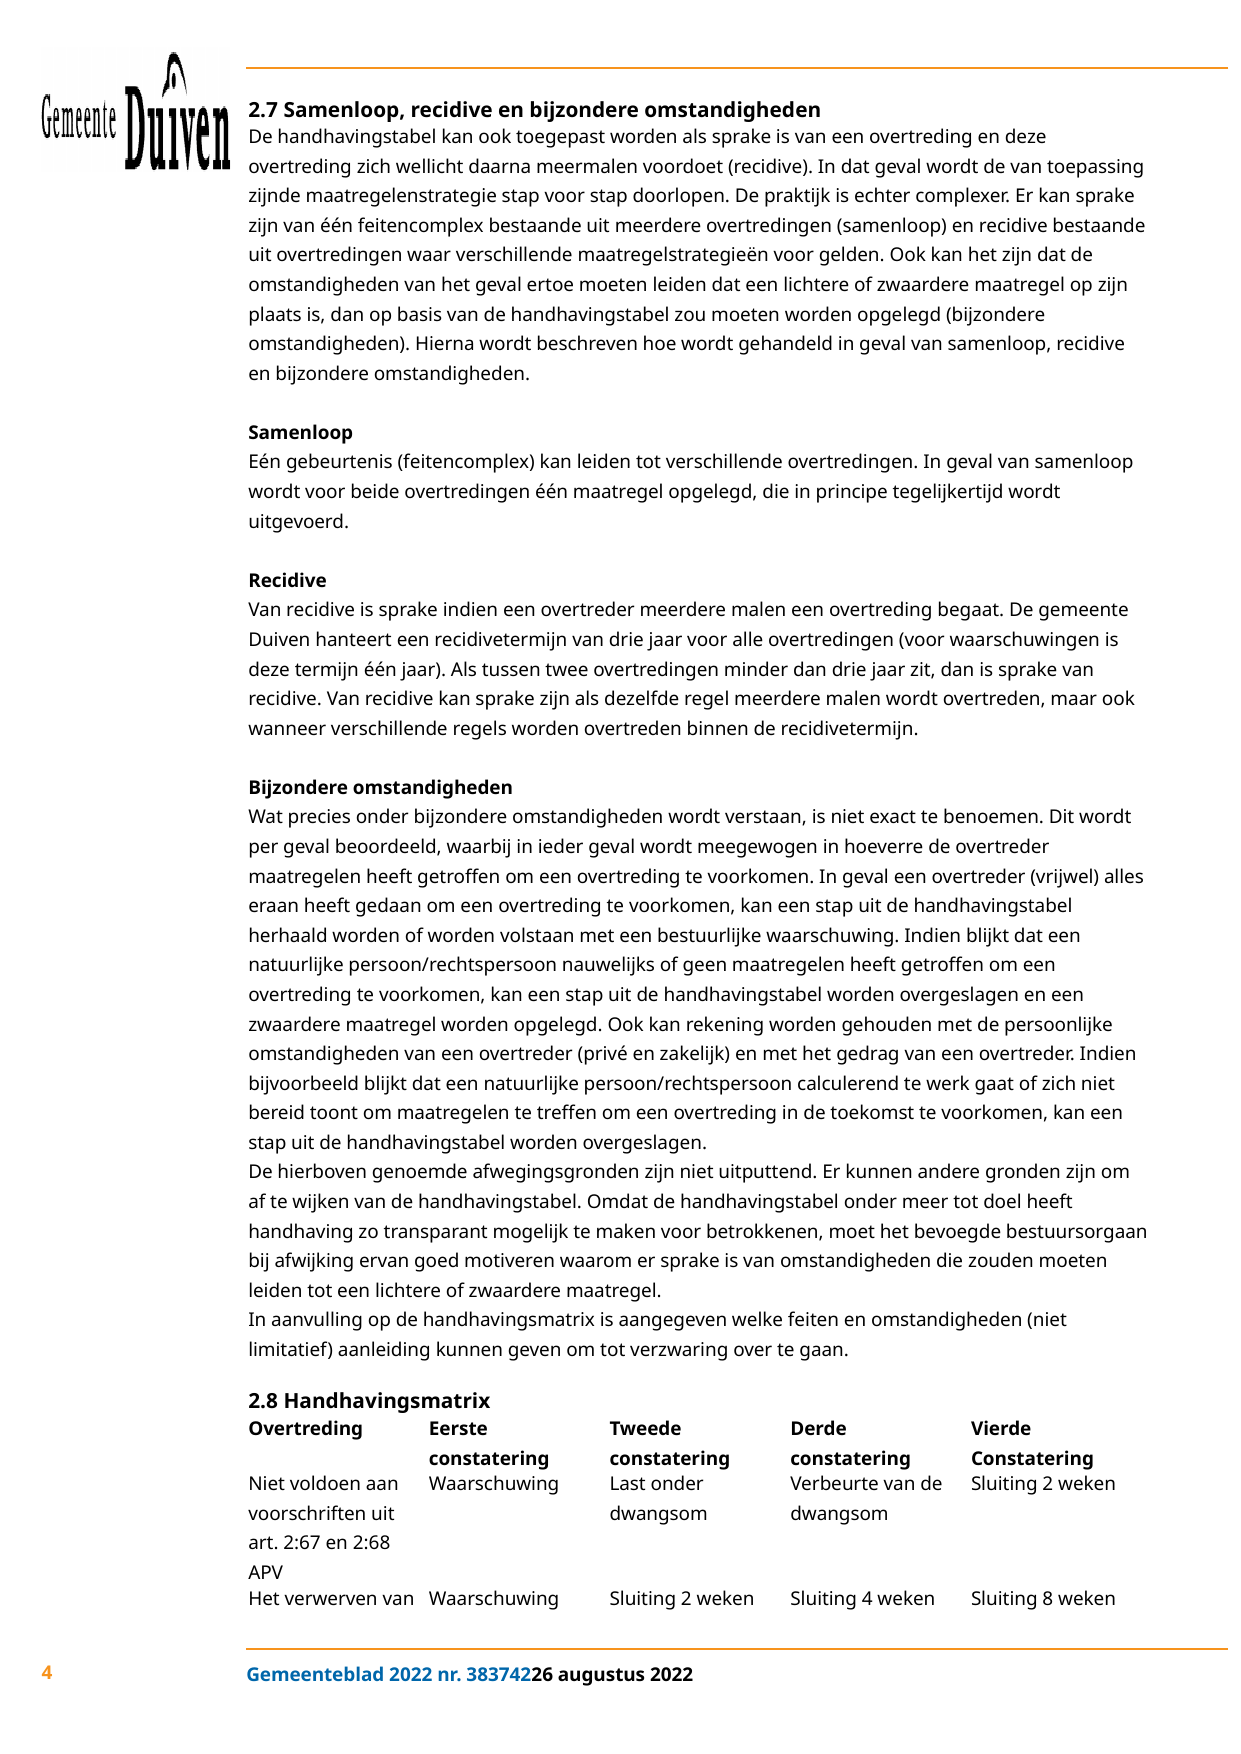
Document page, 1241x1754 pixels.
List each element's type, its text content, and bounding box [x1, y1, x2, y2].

table_header Derde constatering [790, 1415, 971, 1470]
table_cell Waarschuwing [429, 1585, 609, 1611]
text Samenloop [248, 419, 1152, 445]
text Eén gebeurtenis (feitencomplex) kan leiden tot verschillende overtredingen. In geval van samenloop wordt voor beide overtredingen één maatregel opgelegd, die in principe tegelijkertijd wordt uitgevoerd. [248, 449, 1152, 533]
text De handhavingstabel kan ook toegepast worden als sprake is van een overtreding en deze overtreding zich wellicht daarna meermalen voordoet (recidive). In dat geval wordt de van toepassing zijnde maatregelenstrategie stap voor stap doorlopen. De praktijk is echter complexer. Er kan sprake zijn van één feitencomplex bestaande uit meerdere overtredingen (samenloop) en recidive bestaande uit overtredingen waar verschillende maatregelstrategieën voor gelden. Ook kan het zijn dat de omstandigheden van het geval ertoe moeten leiden dat een lichtere of zwaardere maatregel op zijn plaats is, dan op basis van de handhavingstabel zou moeten worden opgelegd (bijzondere omstandigheden). Hierna wordt beschreven hoe wordt gehandeld in geval van samenloop, recidive en bijzondere omstandigheden. [248, 123, 1152, 386]
text De hierboven genoemde afwegingsgronden zijn niet uitputtend. Er kunnen andere gronden zijn om af te wijken van de handhavingstabel. Omdat de handhavingstabel onder meer tot doel heeft handhaving zo transparant mogelijk te maken voor betrokkenen, moet het bevoegde bestuursorgaan bij afwijking ervan goed motiveren waarom er sprake is van omstandigheden die zouden moeten leiden tot een lichtere of zwaardere maatregel. [248, 1159, 1152, 1303]
table_header Eerste constatering [429, 1415, 609, 1470]
text Wat precies onder bijzondere omstandigheden wordt verstaan, is niet exact te benoemen. Dit wordt per geval beoordeeld, waarbij in ieder geval wordt meegewogen in hoeverre de overtreder maatregelen heeft getroffen om een overtreding te voorkomen. In geval een overtreder (vrijwel) alles eraan heeft gedaan om een overtreding te voorkomen, kan een stap uit de handhavingstabel herhaald worden of worden volstaan met een bestuurlijke waarschuwing. Indien blijkt dat een natuurlijke persoon/rechtspersoon nauwelijks of geen maatregelen heeft getroffen om een overtreding te voorkomen, kan een stap uit de handhavingstabel worden overgeslagen en een zwaardere maatregel worden opgelegd. Ook kan rekening worden gehouden met de persoonlijke omstandigheden van een overtreder (privé en zakelijk) en met het gedrag van een overtreder. Indien bijvoorbeeld blijkt dat een natuurlijke persoon/rechtspersoon calculerend te werk gaat of zich niet bereid toont om maatregelen te treffen om een overtreding in de toekomst te voorkomen, kan een stap uit de handhavingstabel worden overgeslagen. [248, 804, 1152, 1155]
table_header Vierde Constatering [971, 1415, 1152, 1470]
table_cell Last onder dwangsom [609, 1470, 790, 1585]
picture [41, 47, 231, 172]
table_cell Verbeurte van de dwangsom [790, 1470, 971, 1585]
text Recidive [248, 567, 1152, 593]
table_cell Sluiting 2 weken [971, 1470, 1152, 1585]
text 2.8 Handhavingsmatrix [248, 1387, 1152, 1415]
table_cell Het verwerven van [248, 1585, 429, 1611]
text Bijzondere omstandigheden [248, 774, 1152, 800]
table_header Overtreding [248, 1415, 429, 1470]
text 2.7 Samenloop, recidive en bijzondere omstandigheden [248, 95, 1152, 123]
table_cell Niet voldoen aan voorschriften uit art. 2:67 en 2:68 APV [248, 1470, 429, 1585]
table_cell Sluiting 8 weken [971, 1585, 1152, 1611]
table_header Tweede constatering [609, 1415, 790, 1470]
text In aanvulling op de handhavingsmatrix is aangegeven welke feiten en omstandigheden (niet limitatief) aanleiding kunnen geven om tot verzwaring over te gaan. [248, 1307, 1152, 1362]
text Van recidive is sprake indien een overtreder meerdere malen een overtreding begaat. De gemeente Duiven hanteert een recidivetermijn van drie jaar voor alle overtredingen (voor waarschuwingen is deze termijn één jaar). Als tussen twee overtredingen minder dan drie jaar zit, dan is sprake van recidive. Van recidive kan sprake zijn als dezelfde regel meerdere malen wordt overtreden, maar ook wanneer verschillende regels worden overtreden binnen de recidivetermijn. [248, 597, 1152, 741]
table_cell Sluiting 4 weken [790, 1585, 971, 1611]
table_cell Waarschuwing [429, 1470, 609, 1585]
table_cell Sluiting 2 weken [609, 1585, 790, 1611]
